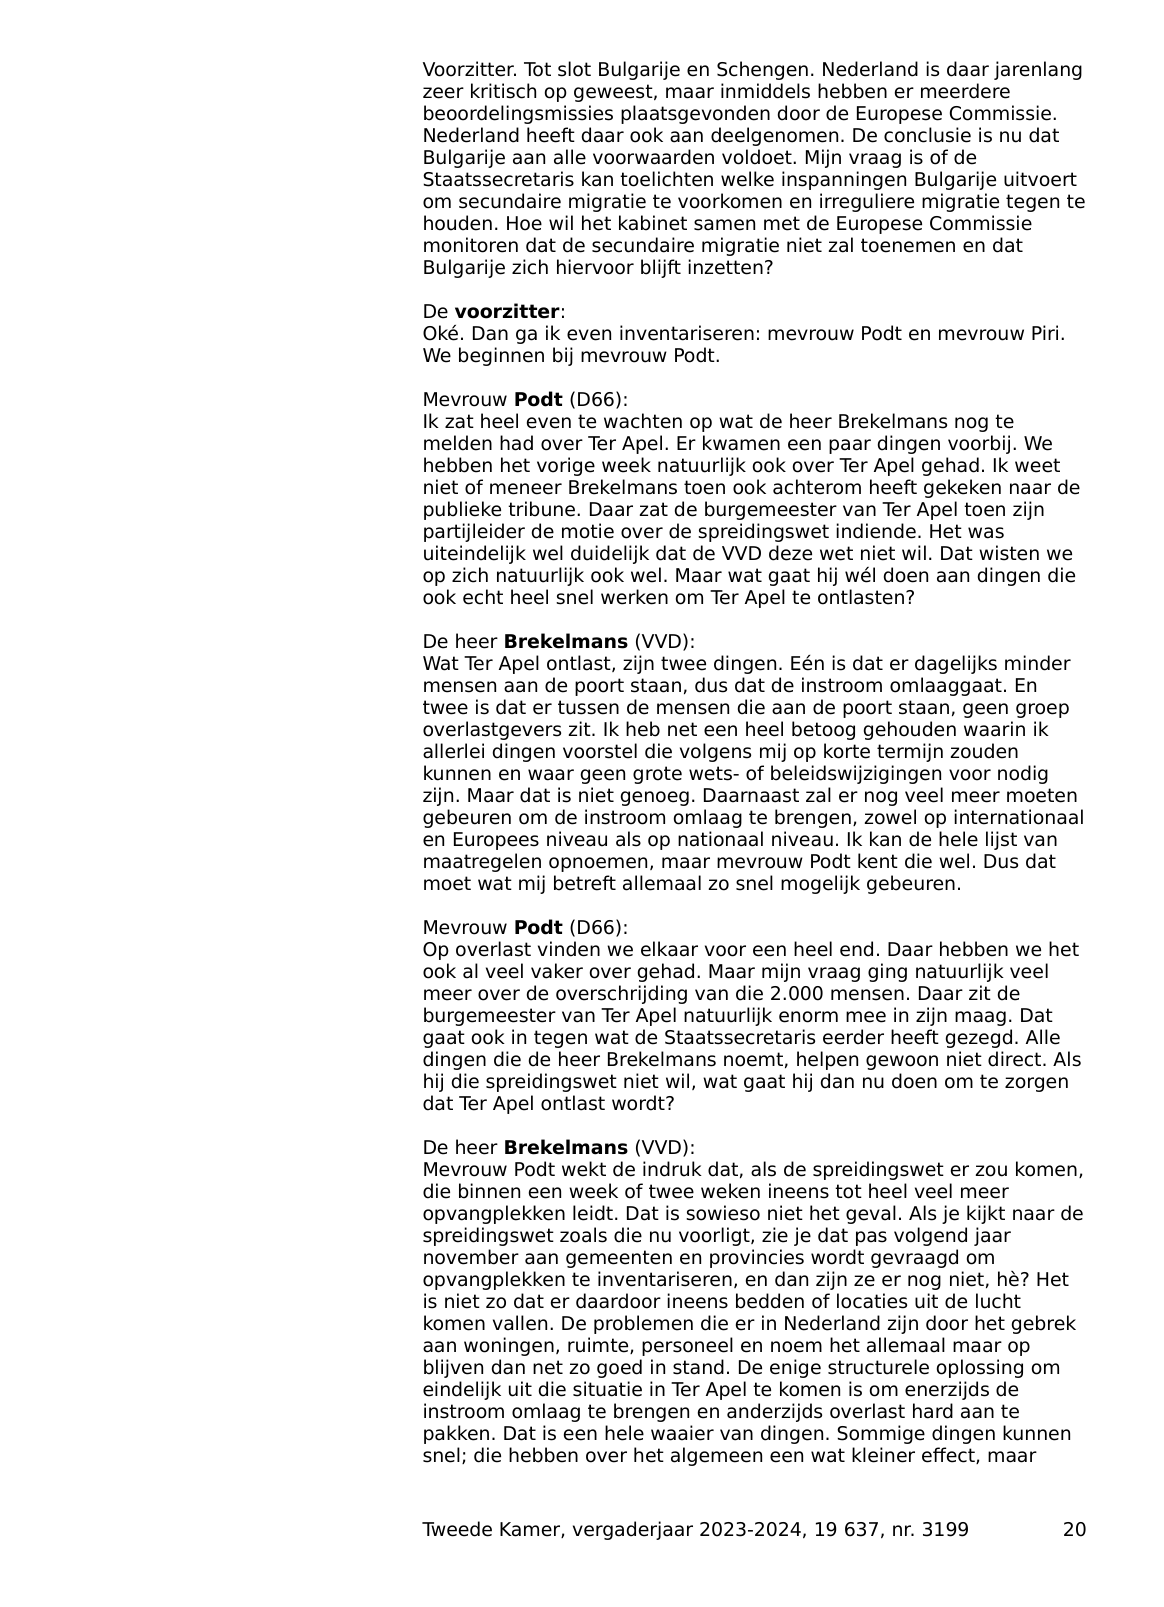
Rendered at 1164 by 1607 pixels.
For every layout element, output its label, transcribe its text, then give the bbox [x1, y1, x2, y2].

text Mevrouw Podt wekt de indruk dat, als de spreidingswet er zou komen, die binnen een week of twee weken ineens tot heel veel meer opvangplekken leidt. Dat is sowieso niet het geval. Als je kijkt naar de spreidingswet zoals die nu voorligt, zie je dat pas volgend jaar november aan gemeenten en provincies wordt gevraagd om opvangplekken te inventariseren, en dan zijn ze er nog niet, hè? Het is niet zo dat er daardoor ineens bedden of locaties uit de lucht komen vallen. De problemen die er in Nederland zijn door het gebrek aan woningen, ruimte, personeel en noem het allemaal maar op blijven dan net zo goed in stand. De enige structurele oplossing om eindelijk uit die situatie in Ter Apel te komen is om enerzijds de instroom omlaag te brengen en anderzijds overlast hard aan te pakken. Dat is een hele waaier van dingen. Sommige dingen kunnen snel; die hebben over het algemeen een wat kleiner effect, maar [422, 1159, 1087, 1467]
text De voorzitter: [422, 301, 1087, 323]
text Mevrouw Podt (D66): [422, 917, 1087, 939]
text Voorzitter. Tot slot Bulgarije en Schengen. Nederland is daar jarenlang zeer kritisch op geweest, maar inmiddels hebben er meerdere beoordelingsmissies plaatsgevonden door de Europese Commissie. Nederland heeft daar ook aan deelgenomen. De conclusie is nu dat Bulgarije aan alle voorwaarden voldoet. Mijn vraag is of de Staatssecretaris kan toelichten welke inspanningen Bulgarije uitvoert om secundaire migratie te voorkomen en irreguliere migratie tegen te houden. Hoe wil het kabinet samen met de Europese Commissie monitoren dat de secundaire migratie niet zal toenemen en dat Bulgarije zich hiervoor blijft inzetten? [422, 59, 1087, 279]
text De heer Brekelmans (VVD): [422, 1137, 1087, 1159]
text Wat Ter Apel ontlast, zijn twee dingen. Eén is dat er dagelijks minder mensen aan de poort staan, dus dat de instroom omlaaggaat. En twee is dat er tussen de mensen die aan de poort staan, geen groep overlastgevers zit. Ik heb net een heel betoog gehouden waarin ik allerlei dingen voorstel die volgens mij op korte termijn zouden kunnen en waar geen grote wets- of beleidswijzigingen voor nodig zijn. Maar dat is niet genoeg. Daarnaast zal er nog veel meer moeten gebeuren om de instroom omlaag te brengen, zowel op internationaal en Europees niveau als op nationaal niveau. Ik kan de hele lijst van maatregelen opnoemen, maar mevrouw Podt kent die wel. Dus dat moet wat mij betreft allemaal zo snel mogelijk gebeuren. [422, 653, 1087, 895]
text De heer Brekelmans (VVD): [422, 631, 1087, 653]
text Op overlast vinden we elkaar voor een heel end. Daar hebben we het ook al veel vaker over gehad. Maar mijn vraag ging natuurlijk veel meer over de overschrijding van die 2.000 mensen. Daar zit de burgemeester van Ter Apel natuurlijk enorm mee in zijn maag. Dat gaat ook in tegen wat de Staatssecretaris eerder heeft gezegd. Alle dingen die de heer Brekelmans noemt, helpen gewoon niet direct. Als hij die spreidingswet niet wil, wat gaat hij dan nu doen om te zorgen dat Ter Apel ontlast wordt? [422, 939, 1087, 1115]
text Mevrouw Podt (D66): [422, 389, 1087, 411]
text Ik zat heel even te wachten op wat de heer Brekelmans nog te melden had over Ter Apel. Er kwamen een paar dingen voorbij. We hebben het vorige week natuurlijk ook over Ter Apel gehad. Ik weet niet of meneer Brekelmans toen ook achterom heeft gekeken naar de publieke tribune. Daar zat de burgemeester van Ter Apel toen zijn partijleider de motie over de spreidingswet indiende. Het was uiteindelijk wel duidelijk dat de VVD deze wet niet wil. Dat wisten we op zich natuurlijk ook wel. Maar wat gaat hij wél doen aan dingen die ook echt heel snel werken om Ter Apel te ontlasten? [422, 411, 1087, 609]
text Oké. Dan ga ik even inventariseren: mevrouw Podt en mevrouw Piri. We beginnen bij mevrouw Podt. [422, 323, 1087, 367]
